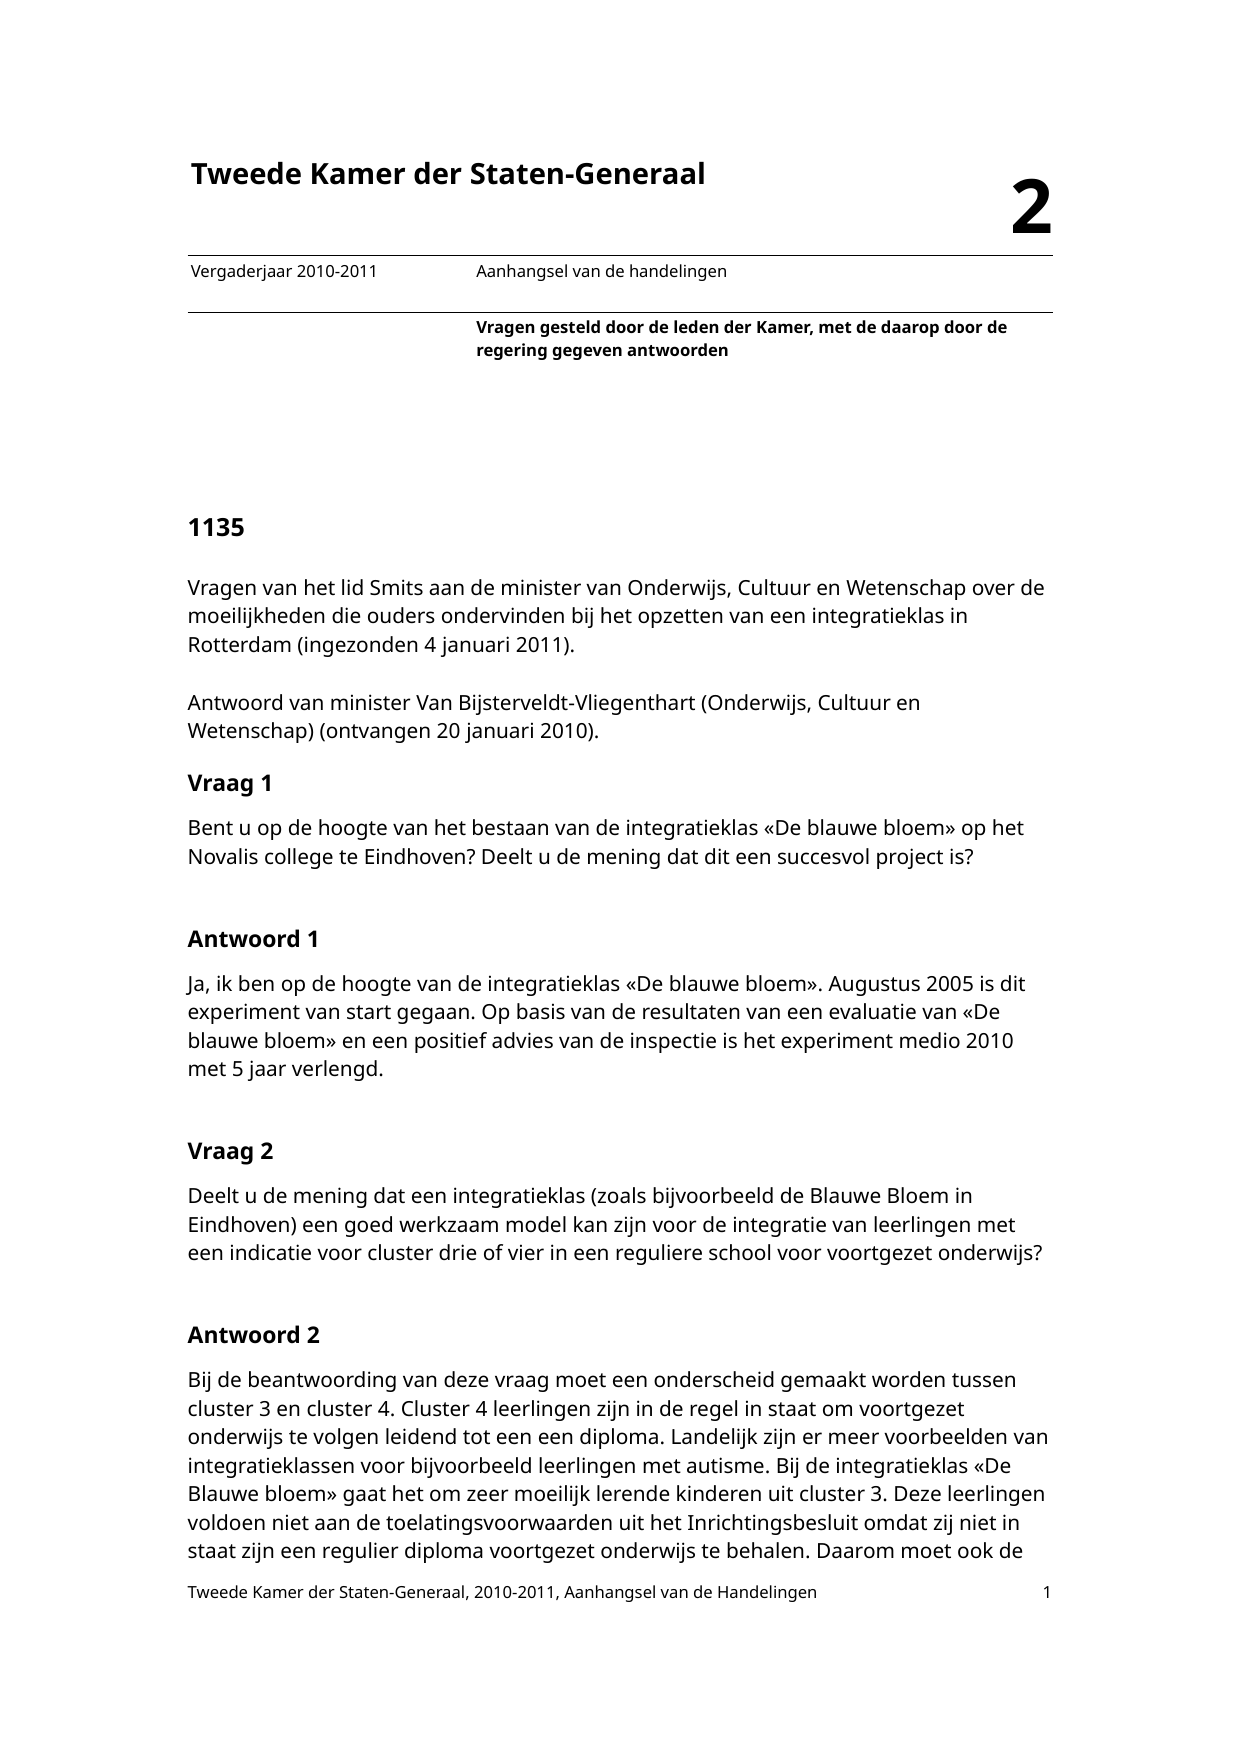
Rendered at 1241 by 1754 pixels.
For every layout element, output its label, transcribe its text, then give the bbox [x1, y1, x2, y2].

text Bent u op de hoogte van het bestaan van de integratieklas «De blauwe bloem» op het Novalis college te Eindhoven? Deelt u de mening dat dit een succesvol project is? [187, 813, 1053, 870]
text Vragen van het lid Smits aan de minister van Onderwijs, Cultuur en Wetenschap over de moeilijkheden die ouders ondervinden bij het opzetten van een integratieklas in Rotterdam (ingezonden 4 januari 2011). [187, 573, 1053, 658]
text Deelt u de mening dat een integratieklas (zoals bijvoorbeeld de Blauwe Bloem in Eindhoven) een goed werkzaam model kan zijn voor de integratie van leerlingen met een indicatie voor cluster drie of vier in een reguliere school voor voortgezet onderwijs? [187, 1182, 1053, 1267]
table_cell Vergaderjaar 2010-2011 [188, 256, 473, 312]
subtitle Vraag 2 [187, 1135, 1053, 1167]
subtitle Vraag 1 [187, 767, 1053, 798]
text Ja, ik ben op de hoogte van de integratieklas «De blauwe bloem». Augustus 2005 is dit experiment van start gegaan. Op basis van de resultaten van een evaluatie van «De blauwe bloem» en een positief advies van de inspectie is het experiment medio 2010 met 5 jaar verlengd. [187, 969, 1053, 1083]
text Bij de beantwoording van deze vraag moet een onderscheid gemaakt worden tussen cluster 3 en cluster 4. Cluster 4 leerlingen zijn in de regel in staat om voortgezet onderwijs te volgen leidend tot een een diploma. Landelijk zijn er meer voorbeelden van integratieklassen voor bijvoorbeeld leerlingen met autisme. Bij de integratieklas «De Blauwe bloem» gaat het om zeer moeilijk lerende kinderen uit cluster 3. Deze leerlingen voldoen niet aan de toelatingsvoorwaarden uit het Inrichtingsbesluit omdat zij niet in staat zijn een regulier diploma voortgezet onderwijs te behalen. Daarom moet ook de [187, 1366, 1053, 1565]
subtitle Antwoord 2 [187, 1319, 1053, 1351]
text 1135 [187, 509, 1053, 543]
subtitle Antwoord 1 [187, 923, 1053, 954]
table_header 2 [880, 150, 1053, 255]
text Antwoord van minister Van Bijsterveldt-Vliegenthart (Onderwijs, Cultuur en Wetenschap) (ontvangen 20 januari 2010). [187, 688, 1053, 745]
table_cell [188, 313, 473, 361]
table_cell Vragen gesteld door de leden der Kamer, met de daarop door de regering gegeven antwoorden [473, 313, 1053, 361]
table_header Tweede Kamer der Staten-Generaal [188, 150, 879, 255]
table_cell Aanhangsel van de handelingen [473, 256, 1053, 312]
